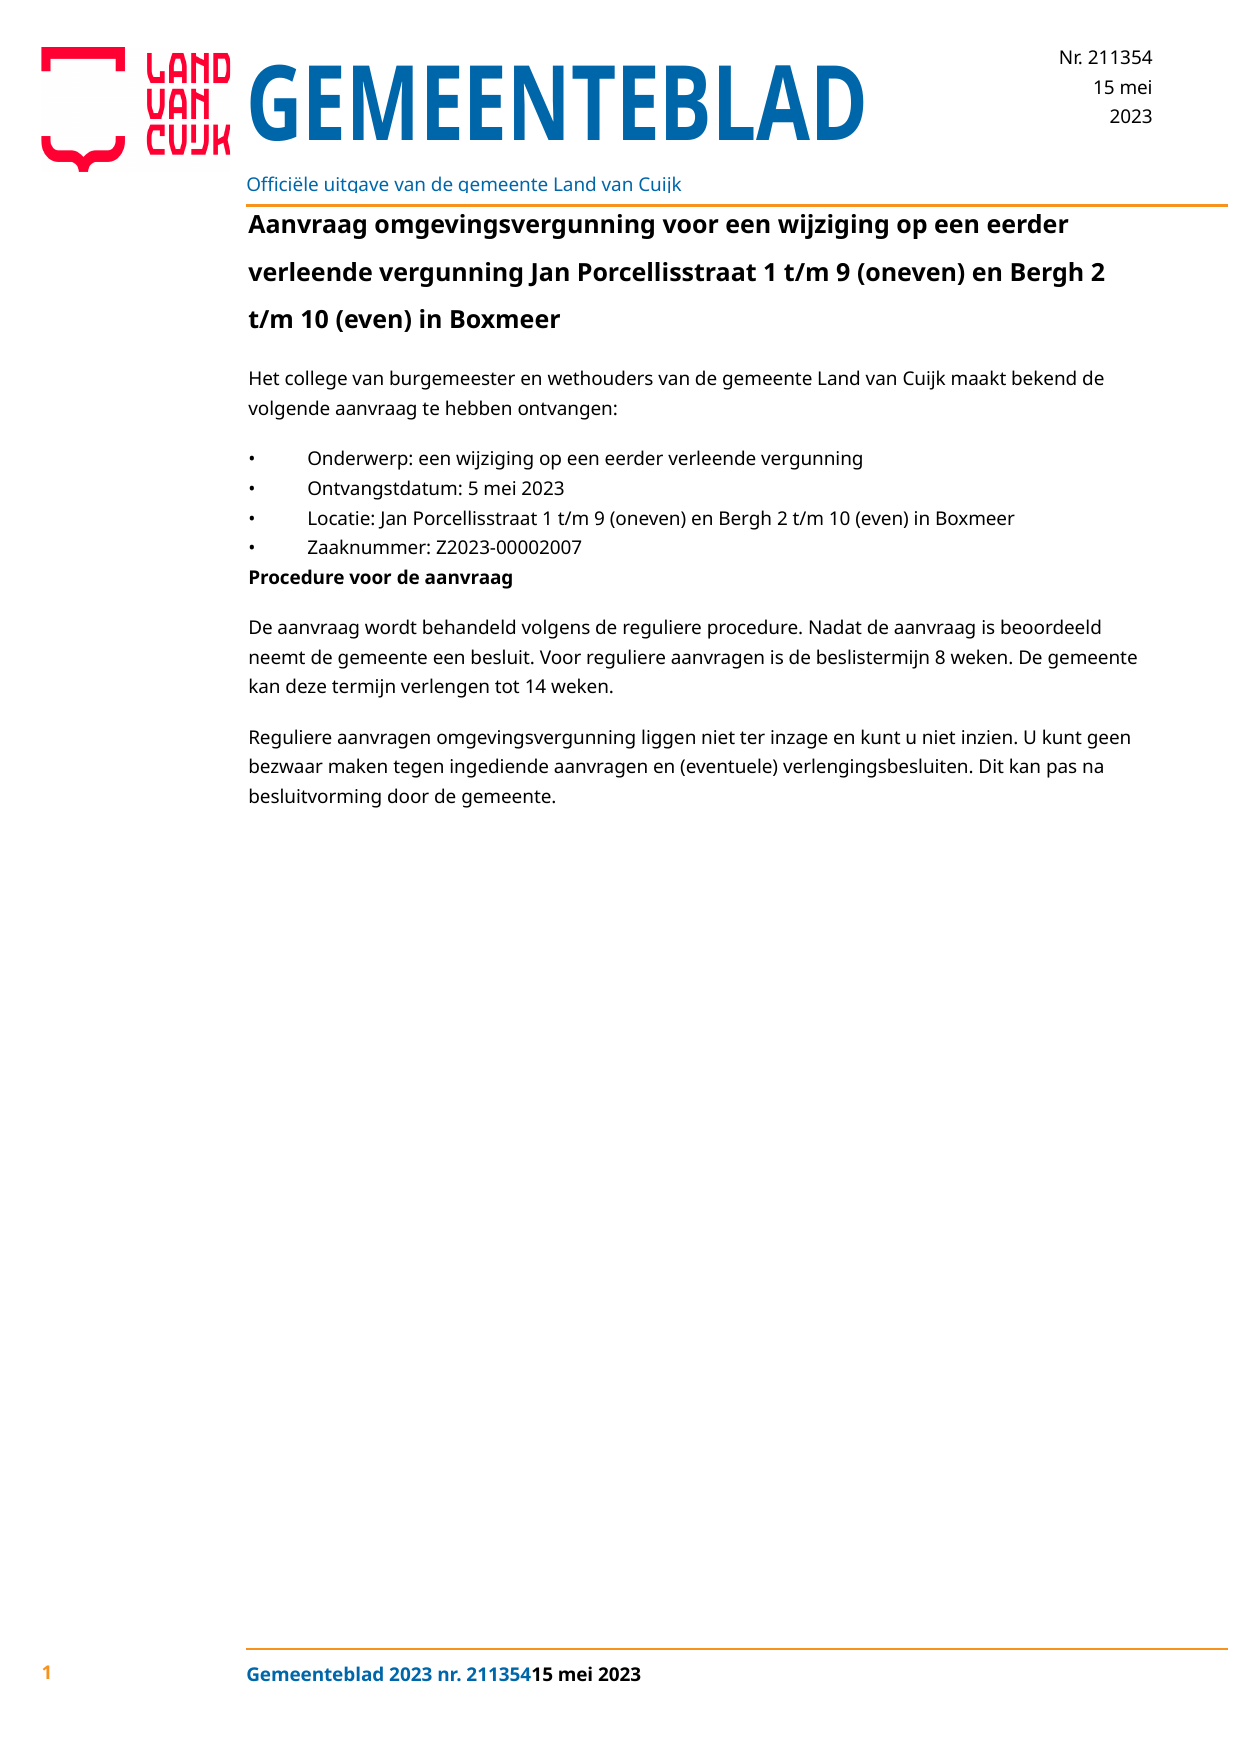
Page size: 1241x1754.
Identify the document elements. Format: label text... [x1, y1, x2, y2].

list Locatie: Jan Porcellisstraat 1 t/m 9 (oneven) en Bergh 2 t/m 10 (even) in Boxmeer [248, 505, 1152, 530]
text De aanvraag wordt behandeld volgens de reguliere procedure. Nadat de aanvraag is beoordeeld neemt de gemeente een besluit. Voor reguliere aanvragen is de beslistermijn 8 weken. De gemeente kan deze termijn verlengen tot 14 weken. [248, 614, 1152, 699]
text Reguliere aanvragen omgevingsvergunning liggen niet ter inzage en kunt u niet inzien. U kunt geen bezwaar maken tegen ingediende aanvragen en (eventuele) verlengingsbesluiten. Dit kan pas na besluitvorming door de gemeente. [248, 724, 1152, 809]
list Onderwerp: een wijziging op een eerder verleende vergunning [248, 446, 1152, 471]
text Het college van burgemeester en wethouders van de gemeente Land van Cuijk maakt bekend de volgende aanvraag te hebben ontvangen: [248, 366, 1152, 421]
list Zaaknummer: Z2023-00002007 [248, 534, 1152, 560]
text Procedure voor de aanvraag [248, 564, 1152, 589]
picture [41, 47, 231, 172]
list Ontvangstdatum: 5 mei 2023 [248, 475, 1152, 501]
text Aanvraag omgevingsvergunning voor een wijziging op een eerder verleende vergunning Jan Porcellisstraat 1 t/m 9 (oneven) en Bergh 2 t/m 10 (even) in Boxmeer [248, 207, 1152, 336]
